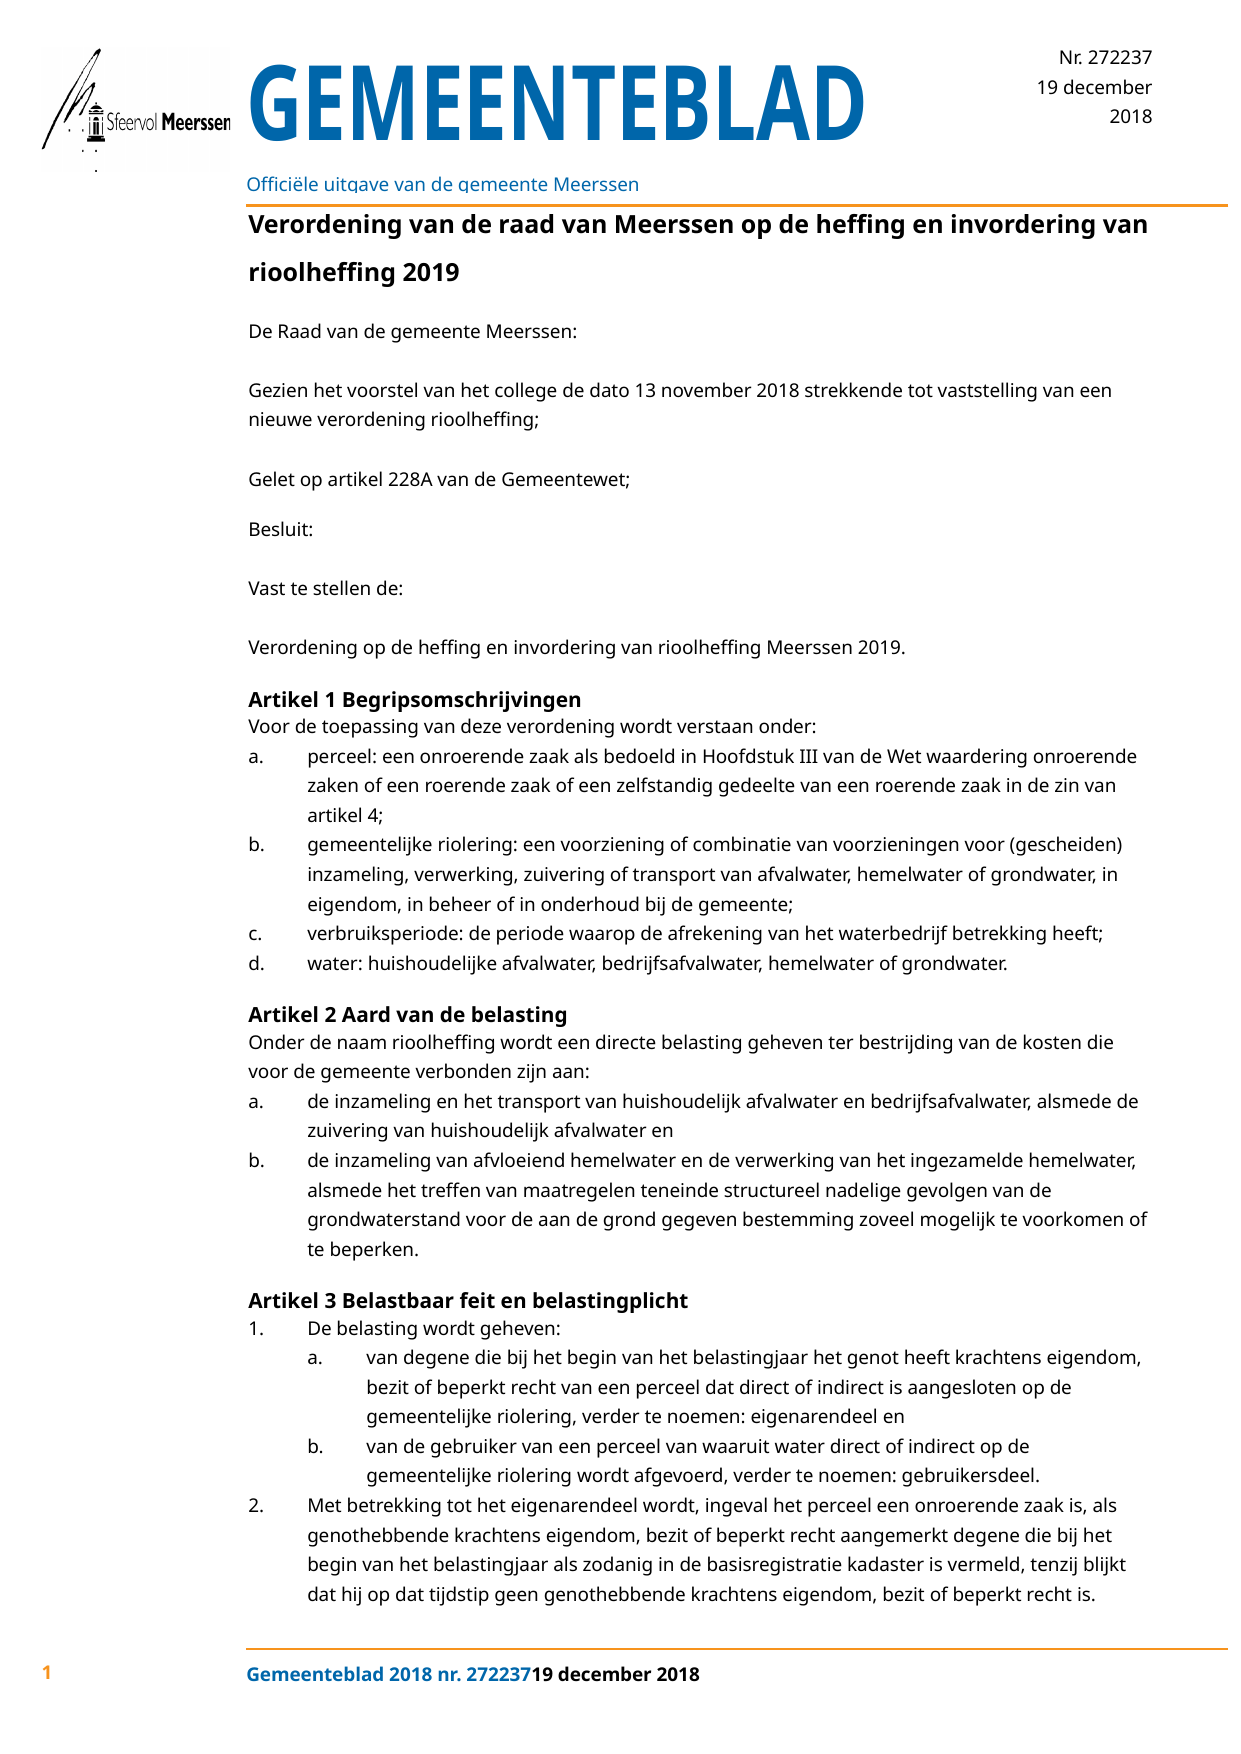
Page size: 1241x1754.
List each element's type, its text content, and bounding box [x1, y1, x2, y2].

list gemeentelijke riolering: een voorziening of combinatie van voorzieningen voor (gescheiden) inzameling, verwerking, zuivering of transport van afvalwater, hemelwater of grondwater, in eigendom, in beheer of in onderhoud bij de gemeente; [248, 832, 1152, 917]
text Besluit: [248, 516, 1152, 542]
text Gelet op artikel 228A van de Gemeentewet; [248, 466, 1152, 492]
text Onder de naam rioolheffing wordt een directe belasting geheven ter bestrijding van de kosten die voor de gemeente verbonden zijn aan: [248, 1029, 1152, 1084]
text Artikel 3 Belastbaar feit en belastingplicht [248, 1286, 1152, 1315]
list De belasting wordt geheven: [248, 1315, 1152, 1341]
text Voor de toepassing van deze verordening wordt verstaan onder: [248, 713, 1152, 739]
text Gezien het voorstel van het college de dato 13 november 2018 strekkende tot vaststelling van een nieuwe verordening rioolheffing; [248, 377, 1152, 432]
list de inzameling en het transport van huishoudelijk afvalwater en bedrijfsafvalwater, alsmede de zuivering van huishoudelijk afvalwater en [248, 1088, 1152, 1143]
text De Raad van de gemeente Meerssen: [248, 318, 1152, 344]
text Verordening van de raad van Meerssen op de heffing en invordering van rioolheffing 2019 [248, 207, 1152, 288]
list van de gebruiker van een perceel van waaruit water direct of indirect op de gemeentelijke riolering wordt afgevoerd, verder te noemen: gebruikersdeel. [307, 1433, 1152, 1488]
list de inzameling van afvloeiend hemelwater en de verwerking van het ingezamelde hemelwater, alsmede het treffen van maatregelen teneinde structureel nadelige gevolgen van de grondwaterstand voor de aan de grond gegeven bestemming zoveel mogelijk te voorkomen of te beperken. [248, 1147, 1152, 1262]
text Verordening op de heffing en invordering van rioolheffing Meerssen 2019. [248, 634, 1152, 660]
text Artikel 1 Begripsomschrijvingen [248, 685, 1152, 713]
list Met betrekking tot het eigenarendeel wordt, ingeval het perceel een onroerende zaak is, als genothebbende krachtens eigendom, bezit of beperkt recht aangemerkt degene die bij het begin van het belastingjaar als zodanig in de basisregistratie kadaster is vermeld, tenzij blijkt dat hij op dat tijdstip geen genothebbende krachtens eigendom, bezit of beperkt recht is. [248, 1492, 1152, 1607]
list verbruiksperiode: de periode waarop de afrekening van het waterbedrijf betrekking heeft; [248, 920, 1152, 946]
list perceel: een onroerende zaak als bedoeld in Hoofdstuk III van de Wet waardering onroerende zaken of een roerende zaak of een zelfstandig gedeelte van een roerende zaak in de zin van artikel 4; [248, 743, 1152, 828]
list water: huishoudelijke afvalwater, bedrijfsafvalwater, hemelwater of grondwater. [248, 950, 1152, 976]
list van degene die bij het begin van het belastingjaar het genot heeft krachtens eigendom, bezit of beperkt recht van een perceel dat direct of indirect is aangesloten op de gemeentelijke riolering, verder te noemen: eigenarendeel en [307, 1344, 1152, 1429]
text Vast te stellen de: [248, 575, 1152, 601]
text Artikel 2 Aard van de belasting [248, 1000, 1152, 1029]
picture [41, 47, 231, 172]
